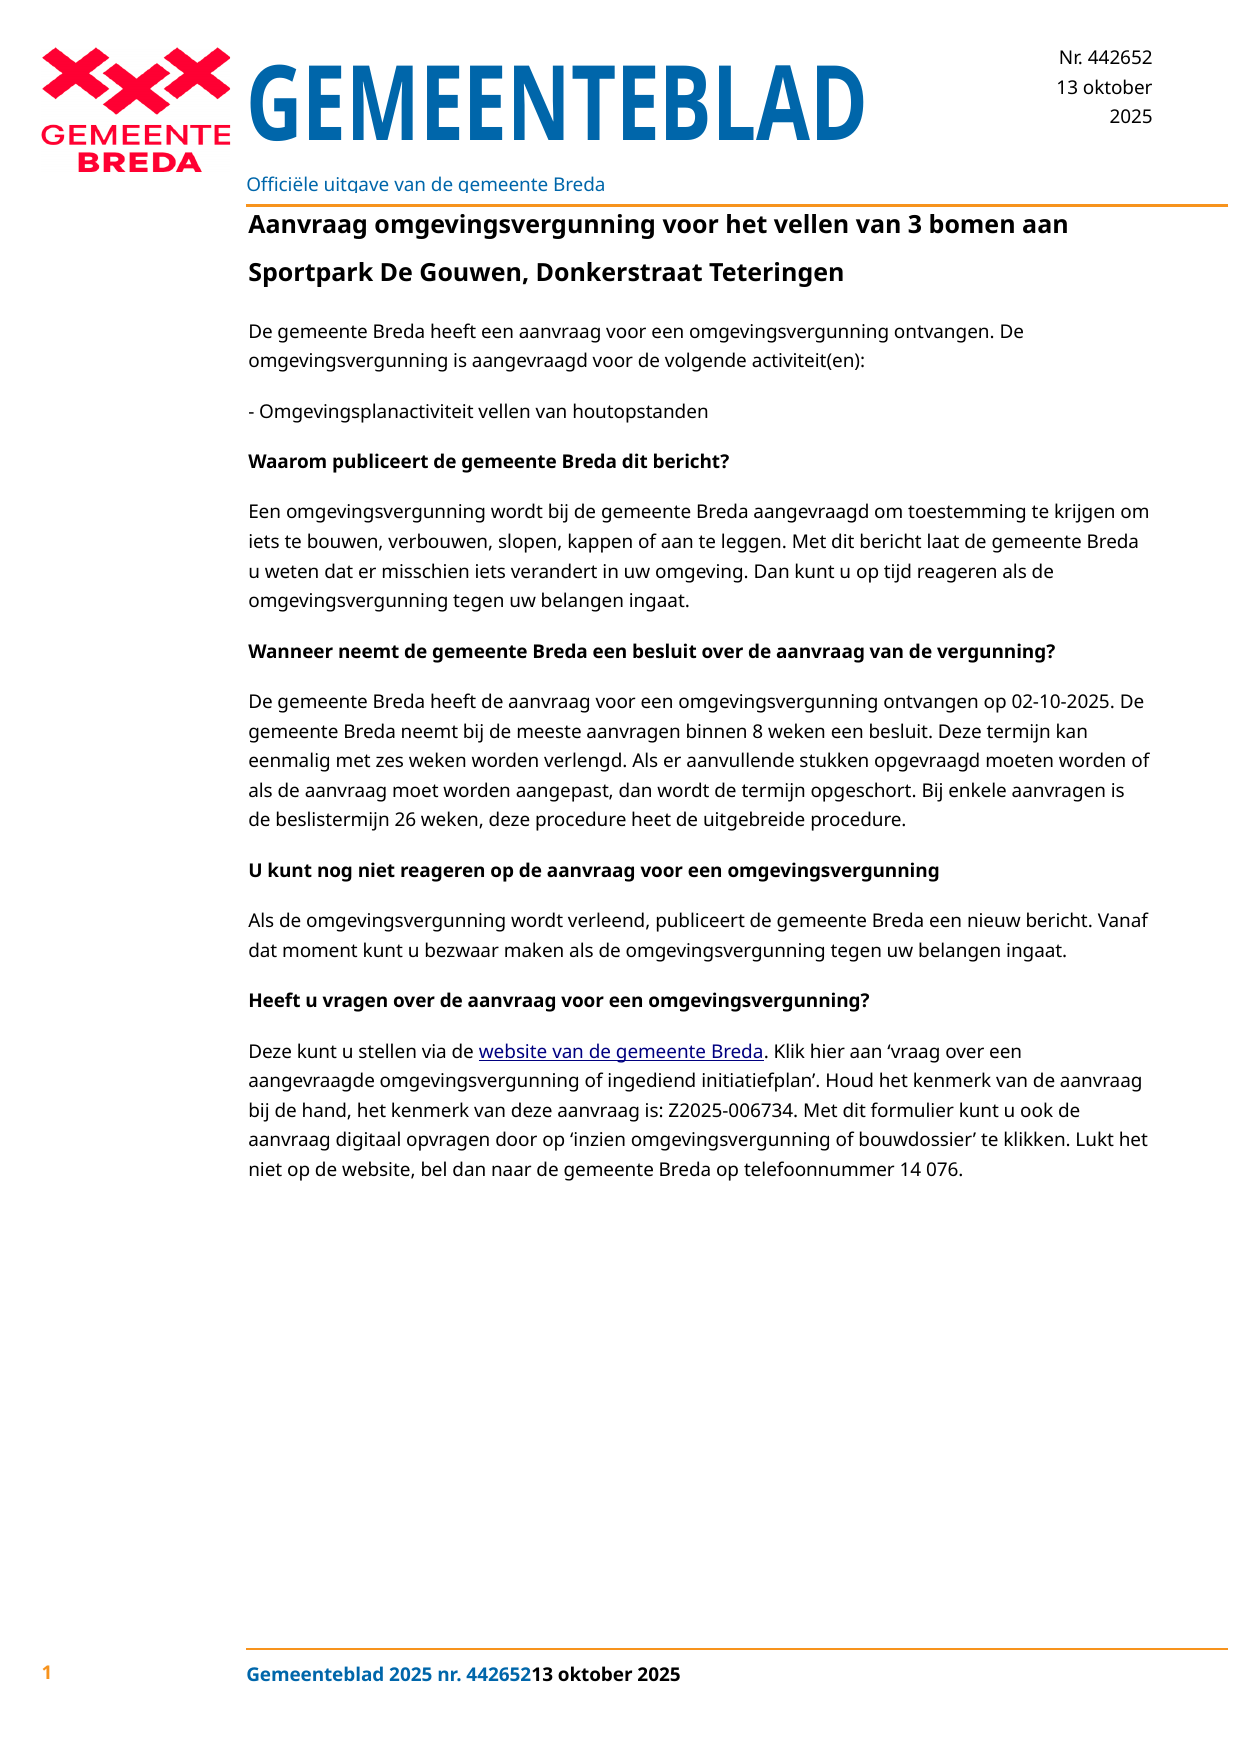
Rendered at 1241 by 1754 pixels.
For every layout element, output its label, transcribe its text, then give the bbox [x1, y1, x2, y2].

text De gemeente Breda heeft de aanvraag voor een omgevingsvergunning ontvangen op 02-10-2025. De gemeente Breda neemt bij de meeste aanvragen binnen 8 weken een besluit. Deze termijn kan eenmalig met zes weken worden verlengd. Als er aanvullende stukken opgevraagd moeten worden of als de aanvraag moet worden aangepast, dan wordt de termijn opgeschort. Bij enkele aanvragen is de beslistermijn 26 weken, deze procedure heet de uitgebreide procedure. [248, 688, 1152, 832]
picture [41, 47, 231, 172]
text Waarom publiceert de gemeente Breda dit bericht? [248, 448, 1152, 474]
text De gemeente Breda heeft een aanvraag voor een omgevingsvergunning ontvangen. De omgevingsvergunning is aangevraagd voor de volgende activiteit(en): [248, 318, 1152, 373]
text Een omgevingsvergunning wordt bij de gemeente Breda aangevraagd om toestemming te krijgen om iets te bouwen, verbouwen, slopen, kappen of aan te leggen. Met dit bericht laat de gemeente Breda u weten dat er misschien iets verandert in uw omgeving. Dan kunt u op tijd reageren als de omgevingsvergunning tegen uw belangen ingaat. [248, 499, 1152, 613]
text U kunt nog niet reageren op de aanvraag voor een omgevingsvergunning [248, 857, 1152, 883]
text Heeft u vragen over de aanvraag voor een omgevingsvergunning? [248, 987, 1152, 1013]
text Deze kunt u stellen via de website van de gemeente Breda. Klik hier aan ‘vraag over een aangevraagde omgevingsvergunning of ingediend initiatiefplan’. Houd het kenmerk van de aanvraag bij de hand, het kenmerk van deze aanvraag is: Z2025-006734. Met dit formulier kunt u ook de aanvraag digitaal opvragen door op ‘inzien omgevingsvergunning of bouwdossier’ te klikken. Lukt het niet op de website, bel dan naar de gemeente Breda op telefoonnummer 14 076. [248, 1038, 1152, 1182]
text Wanneer neemt de gemeente Breda een besluit over de aanvraag van de vergunning? [248, 638, 1152, 664]
text Als de omgevingsvergunning wordt verleend, publiceert de gemeente Breda een nieuw bericht. Vanaf dat moment kunt u bezwaar maken als de omgevingsvergunning tegen uw belangen ingaat. [248, 907, 1152, 963]
text - Omgevingsplanactiviteit vellen van houtopstanden [248, 398, 1152, 424]
text Aanvraag omgevingsvergunning voor het vellen van 3 bomen aan Sportpark De Gouwen, Donkerstraat Teteringen [248, 207, 1152, 288]
